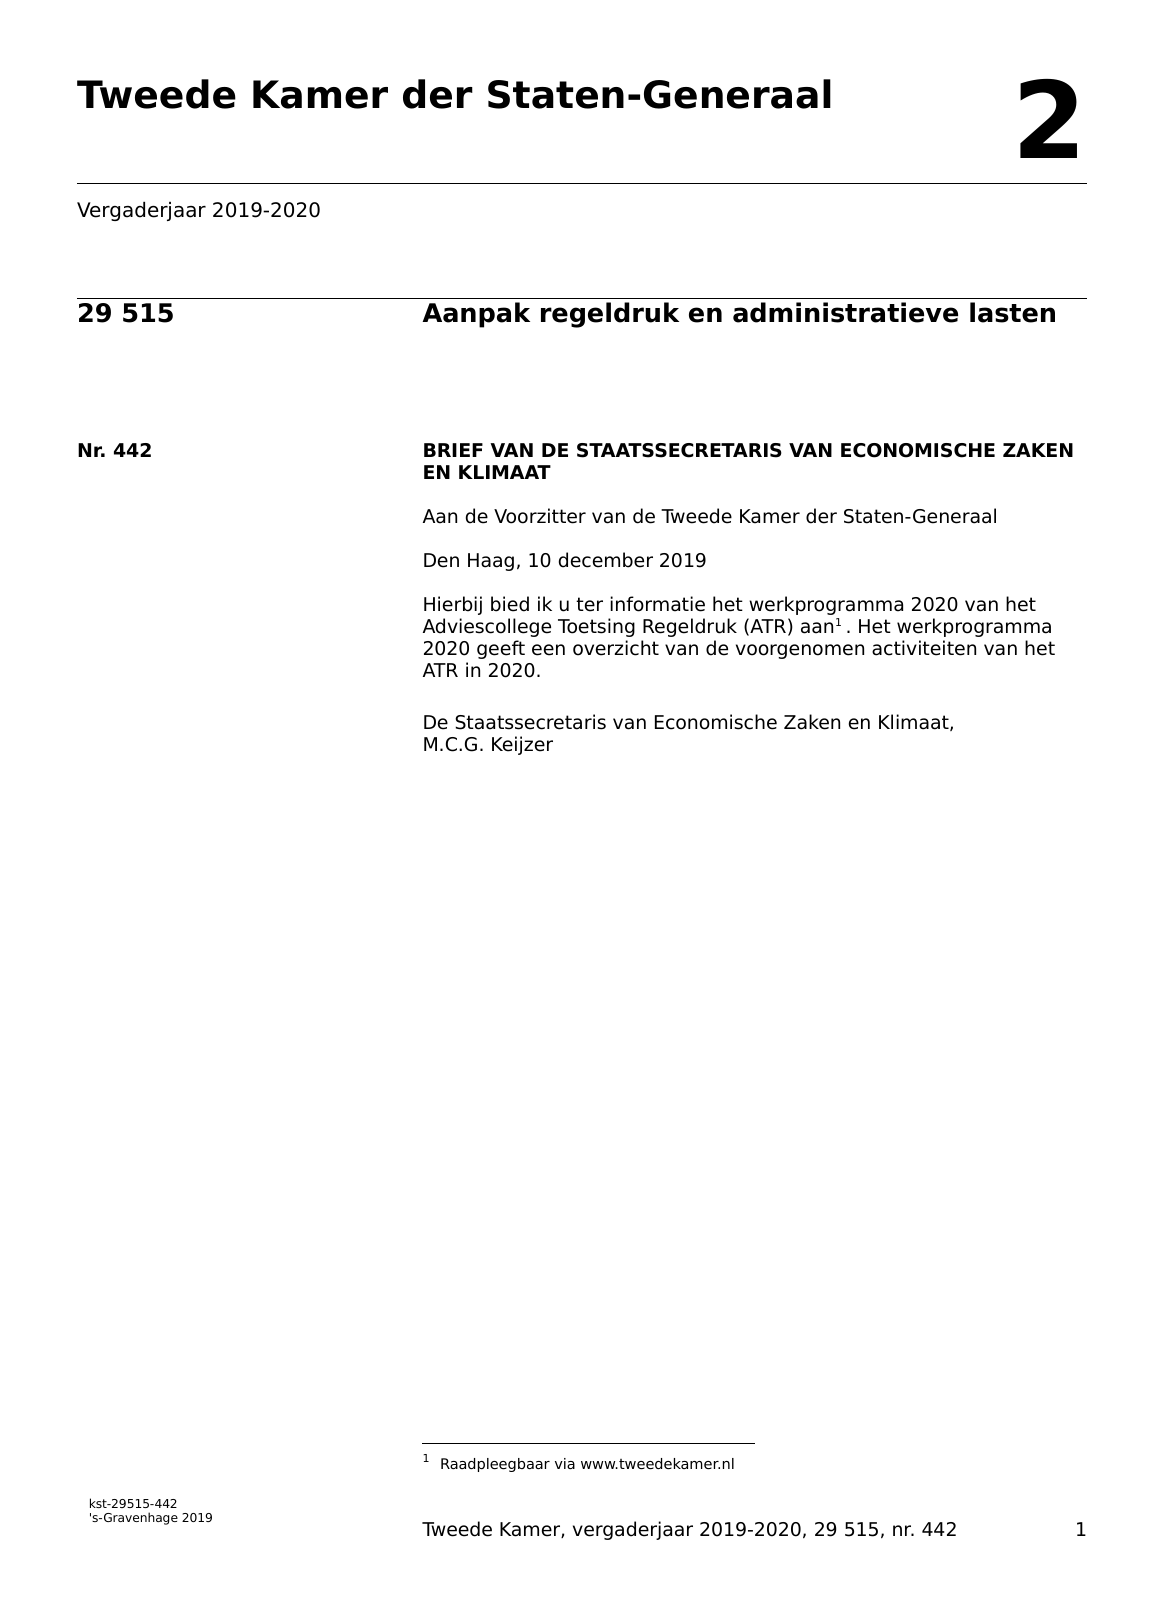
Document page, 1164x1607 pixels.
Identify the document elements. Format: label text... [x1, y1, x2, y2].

subtitle 29 515 Aanpak regeldruk en administratieve lasten [77, 299, 1087, 329]
text Aan de Voorzitter van de Tweede Kamer der Staten-Generaal [422, 506, 1087, 528]
text Den Haag, 10 december 2019 [422, 550, 1087, 572]
text kst-29515-442 [88, 1497, 323, 1511]
text Raadpleegbaar via www.tweedekamer.nl [422, 1452, 1087, 1474]
text De Staatssecretaris van Economische Zaken en Klimaat, M.C.G. Keijzer [422, 712, 1087, 756]
text Hierbij bied ik u ter informatie het werkprogramma 2020 van het Adviescollege Toetsing Regeldruk (ATR) aan. Het werkprogramma 2020 geeft een overzicht van de voorgenomen activiteiten van het ATR in 2020. [422, 594, 1087, 682]
table_header Tweede Kamer der Staten-Generaal [77, 59, 886, 183]
text 's-Gravenhage 2019 [88, 1511, 323, 1525]
table_cell Vergaderjaar 2019-2020 [77, 184, 1087, 298]
subtitle Nr. 442 BRIEF VAN DE STAATSSECRETARIS VAN ECONOMISCHE ZAKEN EN KLIMAAT [77, 440, 1087, 484]
table_header 2 [886, 59, 1087, 183]
